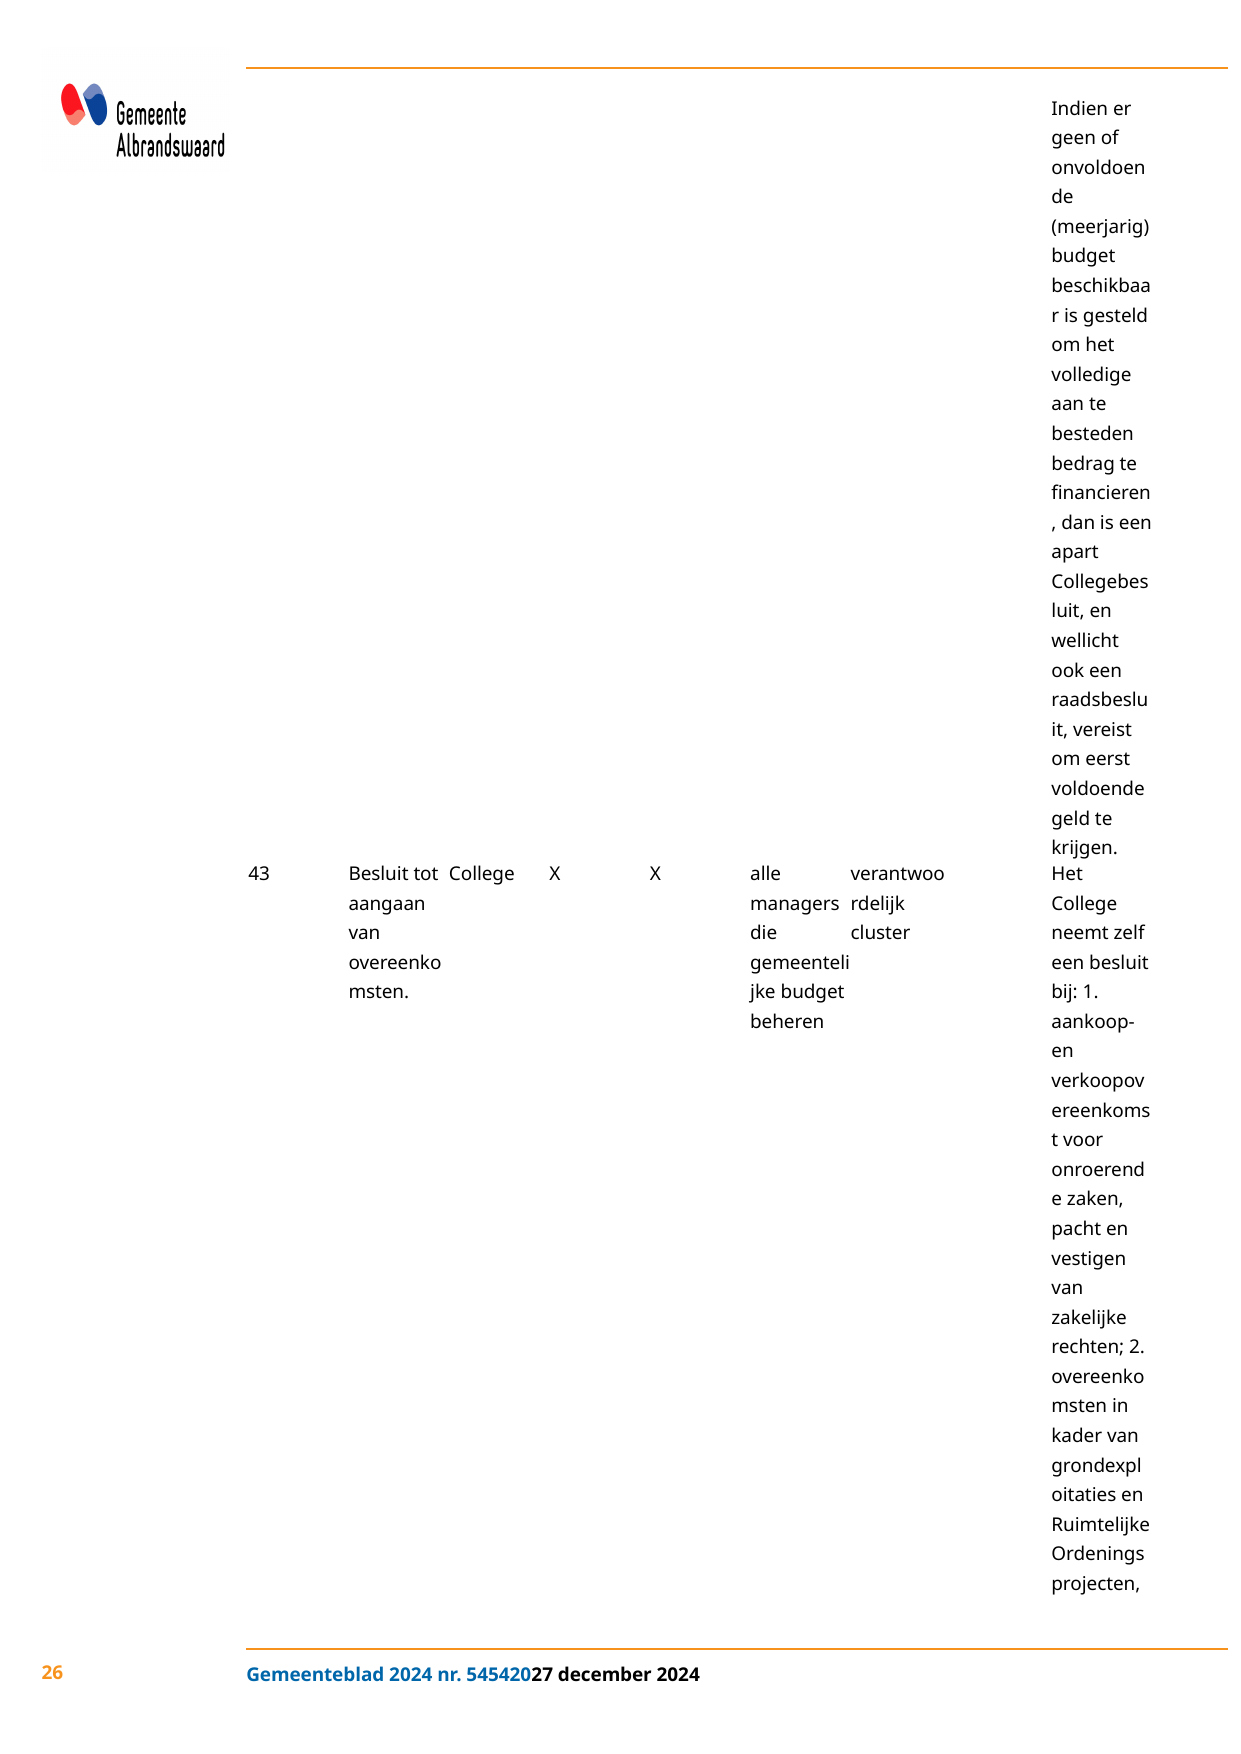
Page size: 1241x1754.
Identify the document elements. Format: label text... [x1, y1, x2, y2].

table_cell verantwoordelijk cluster [850, 860, 951, 1596]
table_cell alle managers die gemeentelijke budget beheren [750, 860, 850, 1596]
picture [41, 47, 231, 172]
table_cell X [650, 860, 750, 1596]
table_cell [850, 95, 951, 860]
table_cell [951, 95, 1051, 860]
table_cell [248, 95, 348, 860]
table_cell [951, 860, 1051, 1596]
table_cell [348, 95, 449, 860]
table_cell [650, 95, 750, 860]
table_cell Het College neemt zelf een besluit bij: 1. aankoop- en verkoopovereenkomst voor onroerende zaken, pacht en vestigen van zakelijke rechten; 2. overeenkomsten in kader van grondexploitaties en Ruimtelijke Ordeningsprojecten, [1051, 860, 1152, 1596]
table_cell [750, 95, 850, 860]
table_cell Indien er geen of onvoldoende (meerjarig) budget beschikbaar is gesteld om het volledige aan te besteden bedrag te financieren, dan is een apart Collegebesluit, en wellicht ook een raadsbesluit, vereist om eerst voldoende geld te krijgen. [1051, 95, 1152, 860]
table_cell X [549, 860, 649, 1596]
table_cell [549, 95, 649, 860]
table_cell Besluit tot aangaan van overeenkomsten. [348, 860, 449, 1596]
table_cell [449, 95, 549, 860]
table_cell College [449, 860, 549, 1596]
table_cell 43 [248, 860, 348, 1596]
